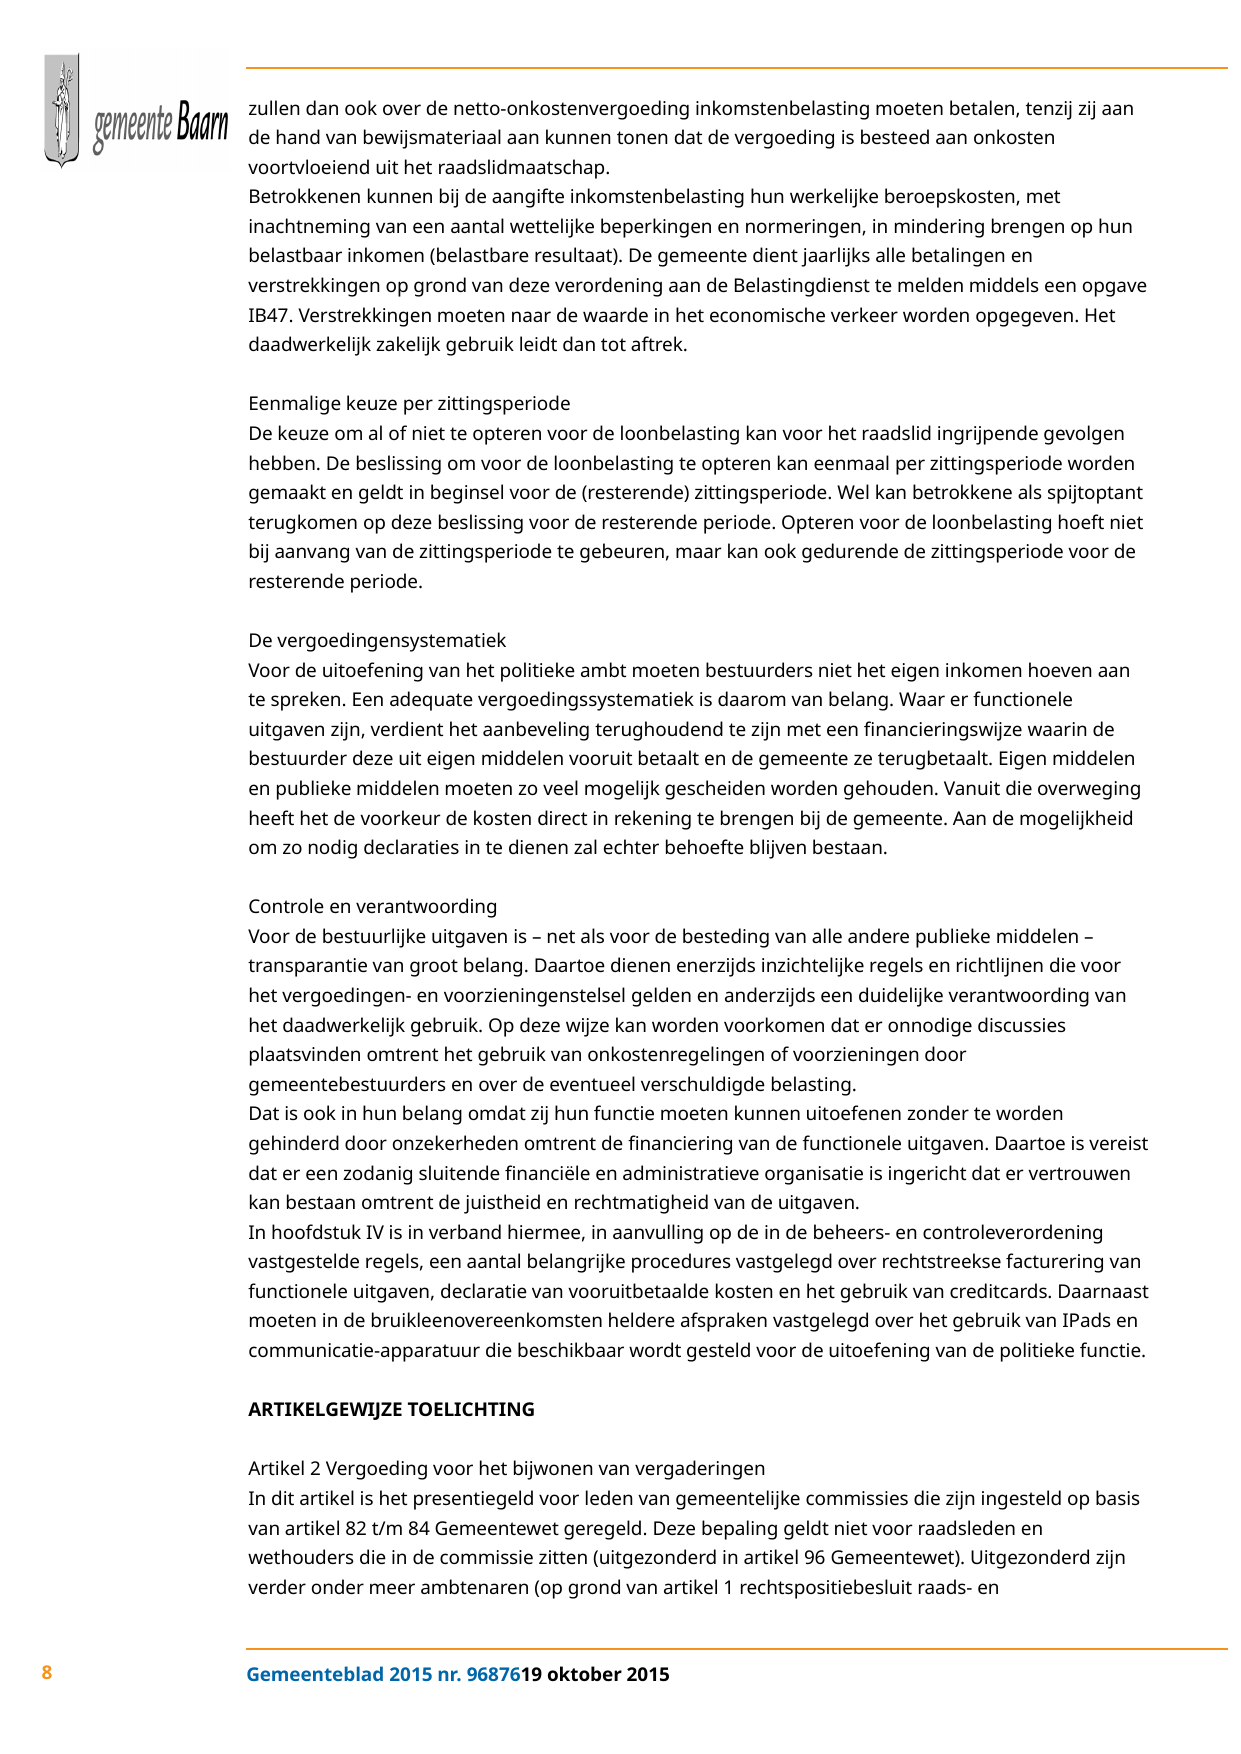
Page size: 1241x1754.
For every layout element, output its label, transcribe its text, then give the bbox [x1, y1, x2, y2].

text In dit artikel is het presentiegeld voor leden van gemeentelijke commissies die zijn ingesteld op basis van artikel 82 t/m 84 Gemeentewet geregeld. Deze bepaling geldt niet voor raadsleden en wethouders die in de commissie zitten (uitgezonderd in artikel 96 Gemeentewet). Uitgezonderd zijn verder onder meer ambtenaren (op grond van artikel 1 rechtspositiebesluit raads- en [248, 1485, 1152, 1600]
text In hoofdstuk IV is in verband hiermee, in aanvulling op de in de beheers- en controleverordening vastgestelde regels, een aantal belangrijke procedures vastgelegd over rechtstreekse facturering van functionele uitgaven, declaratie van vooruitbetaalde kosten en het gebruik van creditcards. Daarnaast moeten in de bruikleenovereenkomsten heldere afspraken vastgelegd over het gebruik van IPads en communicatie-apparatuur die beschikbaar wordt gesteld voor de uitoefening van de politieke functie. [248, 1219, 1152, 1363]
text Dat is ook in hun belang omdat zij hun functie moeten kunnen uitoefenen zonder te worden gehinderd door onzekerheden omtrent de financiering van de functionele uitgaven. Daartoe is vereist dat er een zodanig sluitende financiële en administratieve organisatie is ingericht dat er vertrouwen kan bestaan omtrent de juistheid en rechtmatigheid van de uitgaven. [248, 1101, 1152, 1215]
text zullen dan ook over de netto-onkostenvergoeding inkomstenbelasting moeten betalen, tenzij zij aan de hand van bewijsmateriaal aan kunnen tonen dat de vergoeding is besteed aan onkosten voortvloeiend uit het raadslidmaatschap. [248, 95, 1152, 180]
text Artikel 2 Vergoeding voor het bijwonen van vergaderingen [248, 1456, 1152, 1481]
text De vergoedingensystematiek [248, 627, 1152, 653]
picture [41, 47, 231, 172]
text Eenmalige keuze per zittingsperiode [248, 391, 1152, 416]
text De keuze om al of niet te opteren voor de loonbelasting kan voor het raadslid ingrijpende gevolgen hebben. De beslissing om voor de loonbelasting te opteren kan eenmaal per zittingsperiode worden gemaakt en geldt in beginsel voor de (resterende) zittingsperiode. Wel kan betrokkene als spijtoptant terugkomen op deze beslissing voor de resterende periode. Opteren voor de loonbelasting hoeft niet bij aanvang van de zittingsperiode te gebeuren, maar kan ook gedurende de zittingsperiode voor de resterende periode. [248, 420, 1152, 594]
text Controle en verantwoording [248, 893, 1152, 919]
text Betrokkenen kunnen bij de aangifte inkomstenbelasting hun werkelijke beroepskosten, met inachtneming van een aantal wettelijke beperkingen en normeringen, in mindering brengen op hun belastbaar inkomen (belastbare resultaat). De gemeente dient jaarlijks alle betalingen en verstrekkingen op grond van deze verordening aan de Belastingdienst te melden middels een opgave IB47. Verstrekkingen moeten naar de waarde in het economische verkeer worden opgegeven. Het daadwerkelijk zakelijk gebruik leidt dan tot aftrek. [248, 183, 1152, 357]
text Voor de uitoefening van het politieke ambt moeten bestuurders niet het eigen inkomen hoeven aan te spreken. Een adequate vergoedingssystematiek is daarom van belang. Waar er functionele uitgaven zijn, verdient het aanbeveling terughoudend te zijn met een financieringswijze waarin de bestuurder deze uit eigen middelen vooruit betaalt en de gemeente ze terugbetaalt. Eigen middelen en publieke middelen moeten zo veel mogelijk gescheiden worden gehouden. Vanuit die overweging heeft het de voorkeur de kosten direct in rekening te brengen bij de gemeente. Aan de mogelijkheid om zo nodig declaraties in te dienen zal echter behoefte blijven bestaan. [248, 657, 1152, 860]
text ARTIKELGEWIJZE TOELICHTING [248, 1396, 1152, 1422]
text Voor de bestuurlijke uitgaven is – net als voor de besteding van alle andere publieke middelen – transparantie van groot belang. Daartoe dienen enerzijds inzichtelijke regels en richtlijnen die voor het vergoedingen- en voorzieningenstelsel gelden en anderzijds een duidelijke verantwoording van het daadwerkelijk gebruik. Op deze wijze kan worden voorkomen dat er onnodige discussies plaatsvinden omtrent het gebruik van onkostenregelingen of voorzieningen door gemeentebestuurders en over de eventueel verschuldigde belasting. [248, 923, 1152, 1097]
